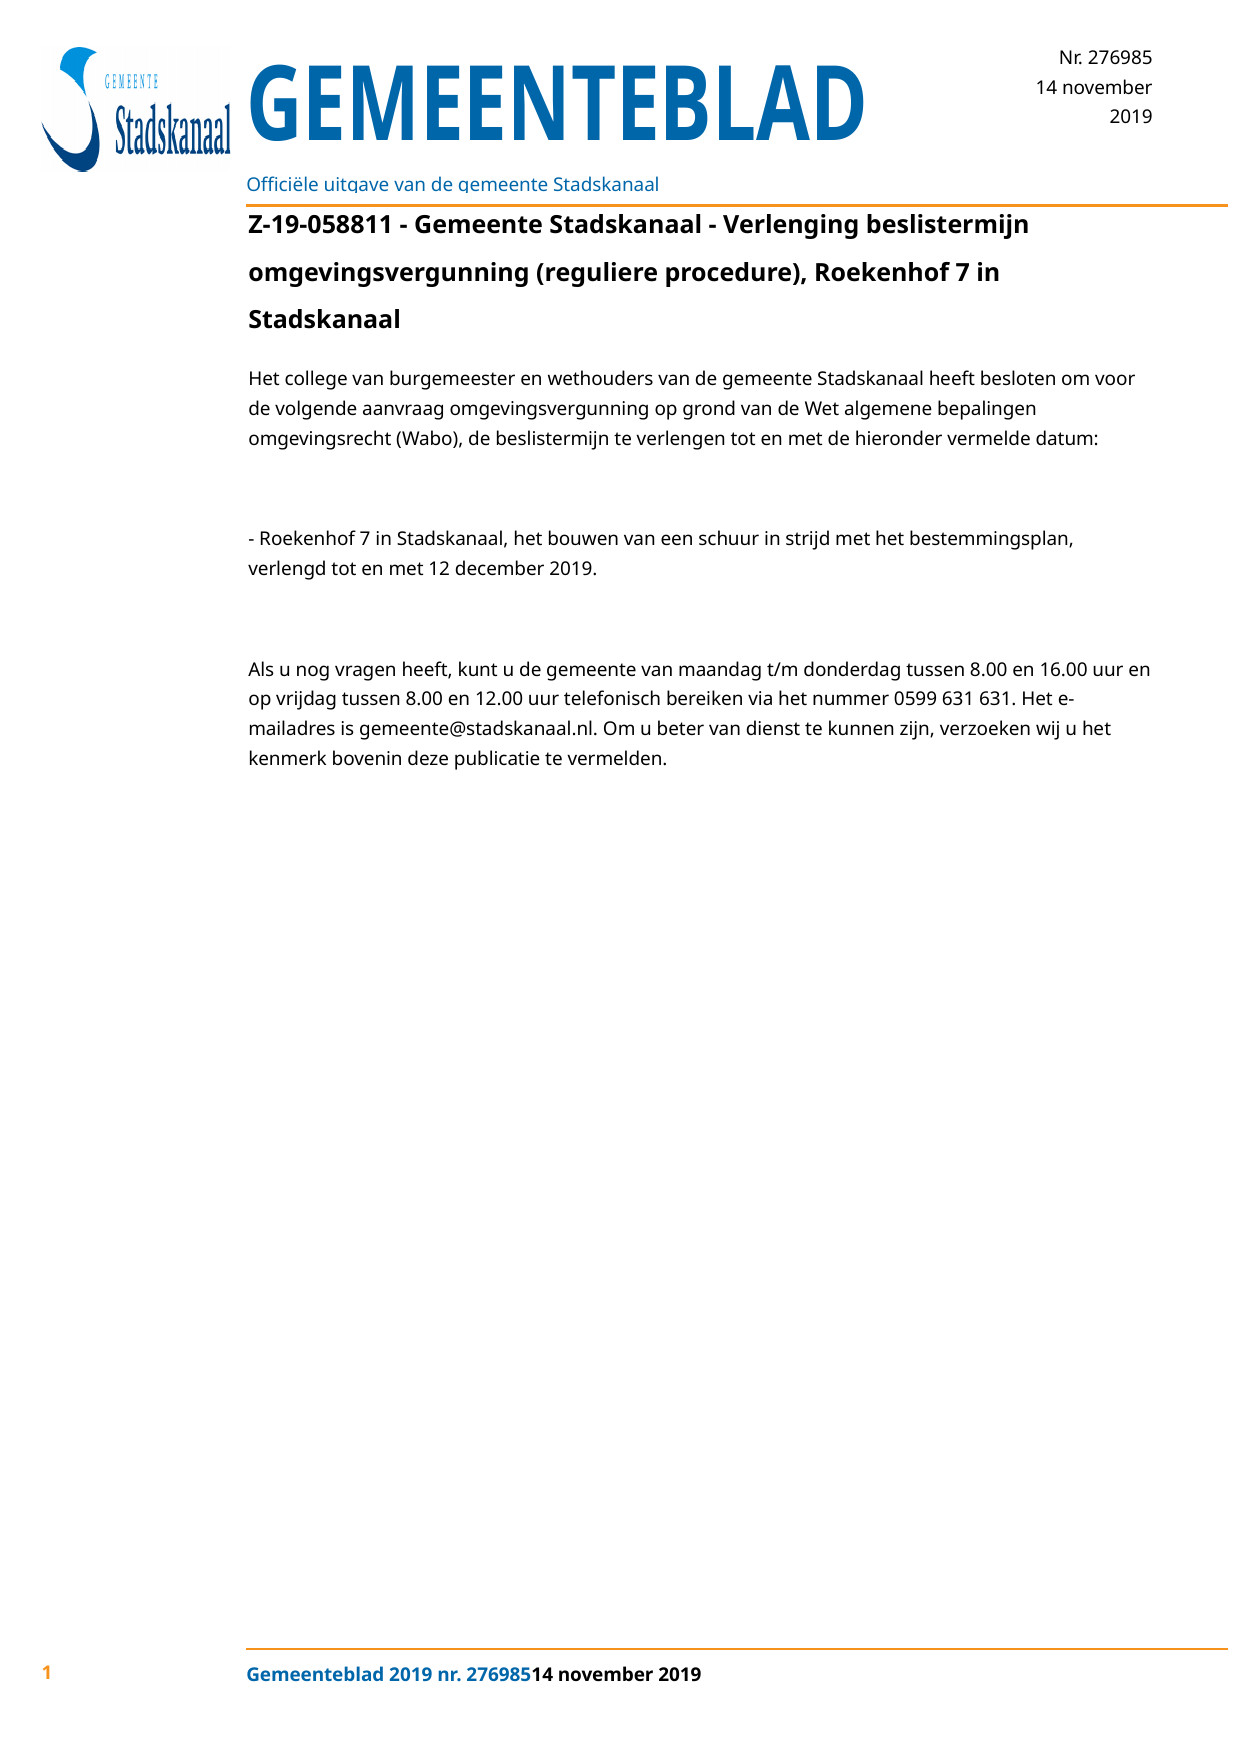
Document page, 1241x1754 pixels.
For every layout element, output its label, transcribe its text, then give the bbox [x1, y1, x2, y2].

text - Roekenhof 7 in Stadskanaal, het bouwen van een schuur in strijd met het bestemmingsplan, verlengd tot en met 12 december 2019. [248, 526, 1152, 581]
text Het college van burgemeester en wethouders van de gemeente Stadskanaal heeft besloten om voor de volgende aanvraag omgevingsvergunning op grond van de Wet algemene bepalingen omgevingsrecht (Wabo), de beslistermijn te verlengen tot en met de hieronder vermelde datum: [248, 366, 1152, 450]
text Z-19-058811 - Gemeente Stadskanaal - Verlenging beslistermijn omgevingsvergunning (reguliere procedure), Roekenhof 7 in Stadskanaal [248, 207, 1152, 336]
picture [41, 47, 231, 172]
text Als u nog vragen heeft, kunt u de gemeente van maandag t/m donderdag tussen 8.00 en 16.00 uur en op vrijdag tussen 8.00 en 12.00 uur telefonisch bereiken via het nummer 0599 631 631. Het e-mailadres is gemeente@stadskanaal.nl. Om u beter van dienst te kunnen zijn, verzoeken wij u het kenmerk bovenin deze publicatie te vermelden. [248, 656, 1152, 770]
